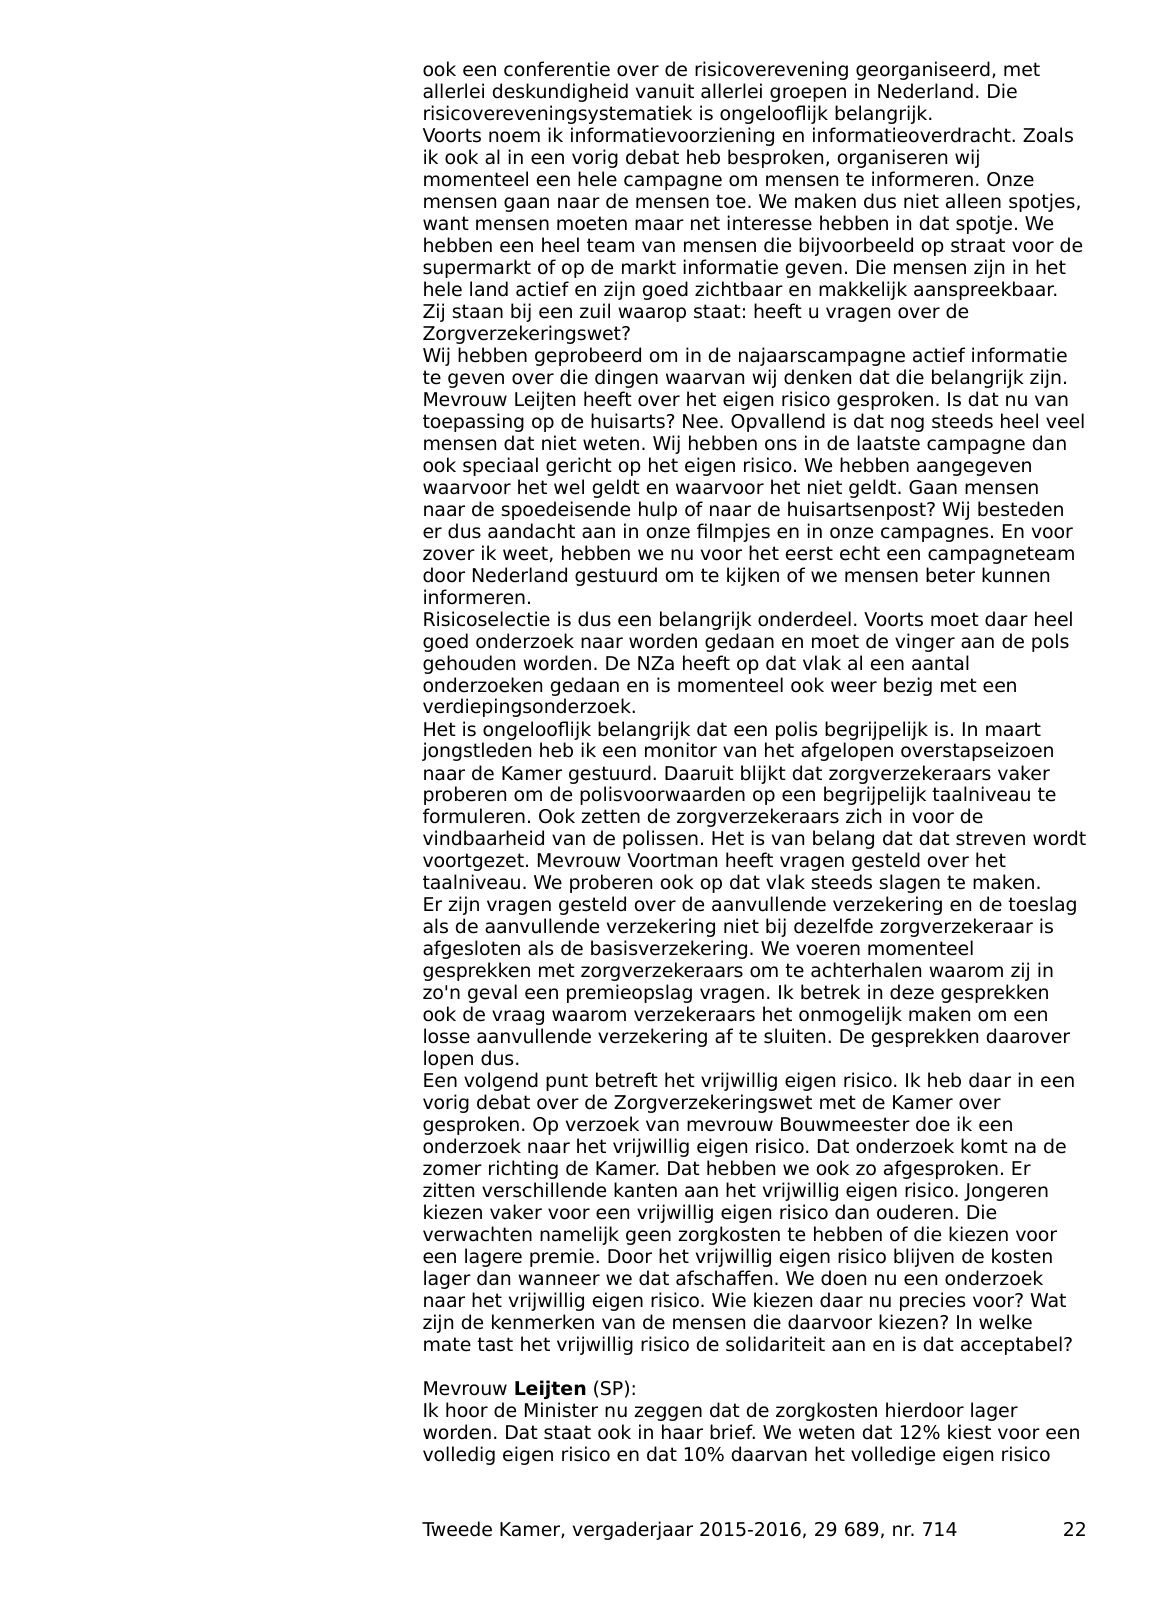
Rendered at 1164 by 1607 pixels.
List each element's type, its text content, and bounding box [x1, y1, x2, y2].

text Risicoselectie is dus een belangrijk onderdeel. Voorts moet daar heel goed onderzoek naar worden gedaan en moet de vinger aan de pols gehouden worden. De NZa heeft op dat vlak al een aantal onderzoeken gedaan en is momenteel ook weer bezig met een verdiepingsonderzoek. [422, 608, 1087, 718]
text Het is ongelooflijk belangrijk dat een polis begrijpelijk is. In maart jongstleden heb ik een monitor van het afgelopen overstapseizoen naar de Kamer gestuurd. Daaruit blijkt dat zorgverzekeraars vaker proberen om de polisvoorwaarden op een begrijpelijk taalniveau te formuleren. Ook zetten de zorgverzekeraars zich in voor de vindbaarheid van de polissen. Het is van belang dat dat streven wordt voortgezet. Mevrouw Voortman heeft vragen gesteld over het taalniveau. We proberen ook op dat vlak steeds slagen te maken. [422, 718, 1087, 894]
text Er zijn vragen gesteld over de aanvullende verzekering en de toeslag als de aanvullende verzekering niet bij dezelfde zorgverzekeraar is afgesloten als de basisverzekering. We voeren momenteel gesprekken met zorgverzekeraars om te achterhalen waarom zij in zo'n geval een premieopslag vragen. Ik betrek in deze gesprekken ook de vraag waarom verzekeraars het onmogelijk maken om een losse aanvullende verzekering af te sluiten. De gesprekken daarover lopen dus. [422, 894, 1087, 1070]
text Voorts noem ik informatievoorziening en informatieoverdracht. Zoals ik ook al in een vorig debat heb besproken, organiseren wij momenteel een hele campagne om mensen te informeren. Onze mensen gaan naar de mensen toe. We maken dus niet alleen spotjes, want mensen moeten maar net interesse hebben in dat spotje. We hebben een heel team van mensen die bijvoorbeeld op straat voor de supermarkt of op de markt informatie geven. Die mensen zijn in het hele land actief en zijn goed zichtbaar en makkelijk aanspreekbaar. Zij staan bij een zuil waarop staat: heeft u vragen over de Zorgverzekeringswet? [422, 125, 1087, 345]
text Mevrouw Leijten (SP): [422, 1378, 1087, 1400]
text ook een conferentie over de risicoverevening georganiseerd, met allerlei deskundigheid vanuit allerlei groepen in Nederland. Die risicovereveningsystematiek is ongelooflijk belangrijk. [422, 59, 1087, 125]
text Wij hebben geprobeerd om in de najaarscampagne actief informatie te geven over die dingen waarvan wij denken dat die belangrijk zijn. Mevrouw Leijten heeft over het eigen risico gesproken. Is dat nu van toepassing op de huisarts? Nee. Opvallend is dat nog steeds heel veel mensen dat niet weten. Wij hebben ons in de laatste campagne dan ook speciaal gericht op het eigen risico. We hebben aangegeven waarvoor het wel geldt en waarvoor het niet geldt. Gaan mensen naar de spoedeisende hulp of naar de huisartsenpost? Wij besteden er dus aandacht aan in onze filmpjes en in onze campagnes. En voor zover ik weet, hebben we nu voor het eerst echt een campagneteam door Nederland gestuurd om te kijken of we mensen beter kunnen informeren. [422, 345, 1087, 608]
text Een volgend punt betreft het vrijwillig eigen risico. Ik heb daar in een vorig debat over de Zorgverzekeringswet met de Kamer over gesproken. Op verzoek van mevrouw Bouwmeester doe ik een onderzoek naar het vrijwillig eigen risico. Dat onderzoek komt na de zomer richting de Kamer. Dat hebben we ook zo afgesproken. Er zitten verschillende kanten aan het vrijwillig eigen risico. Jongeren kiezen vaker voor een vrijwillig eigen risico dan ouderen. Die verwachten namelijk geen zorgkosten te hebben of die kiezen voor een lagere premie. Door het vrijwillig eigen risico blijven de kosten lager dan wanneer we dat afschaffen. We doen nu een onderzoek naar het vrijwillig eigen risico. Wie kiezen daar nu precies voor? Wat zijn de kenmerken van de mensen die daarvoor kiezen? In welke mate tast het vrijwillig risico de solidariteit aan en is dat acceptabel? [422, 1070, 1087, 1356]
text Ik hoor de Minister nu zeggen dat de zorgkosten hierdoor lager worden. Dat staat ook in haar brief. We weten dat 12% kiest voor een volledig eigen risico en dat 10% daarvan het volledige eigen risico [422, 1400, 1087, 1466]
